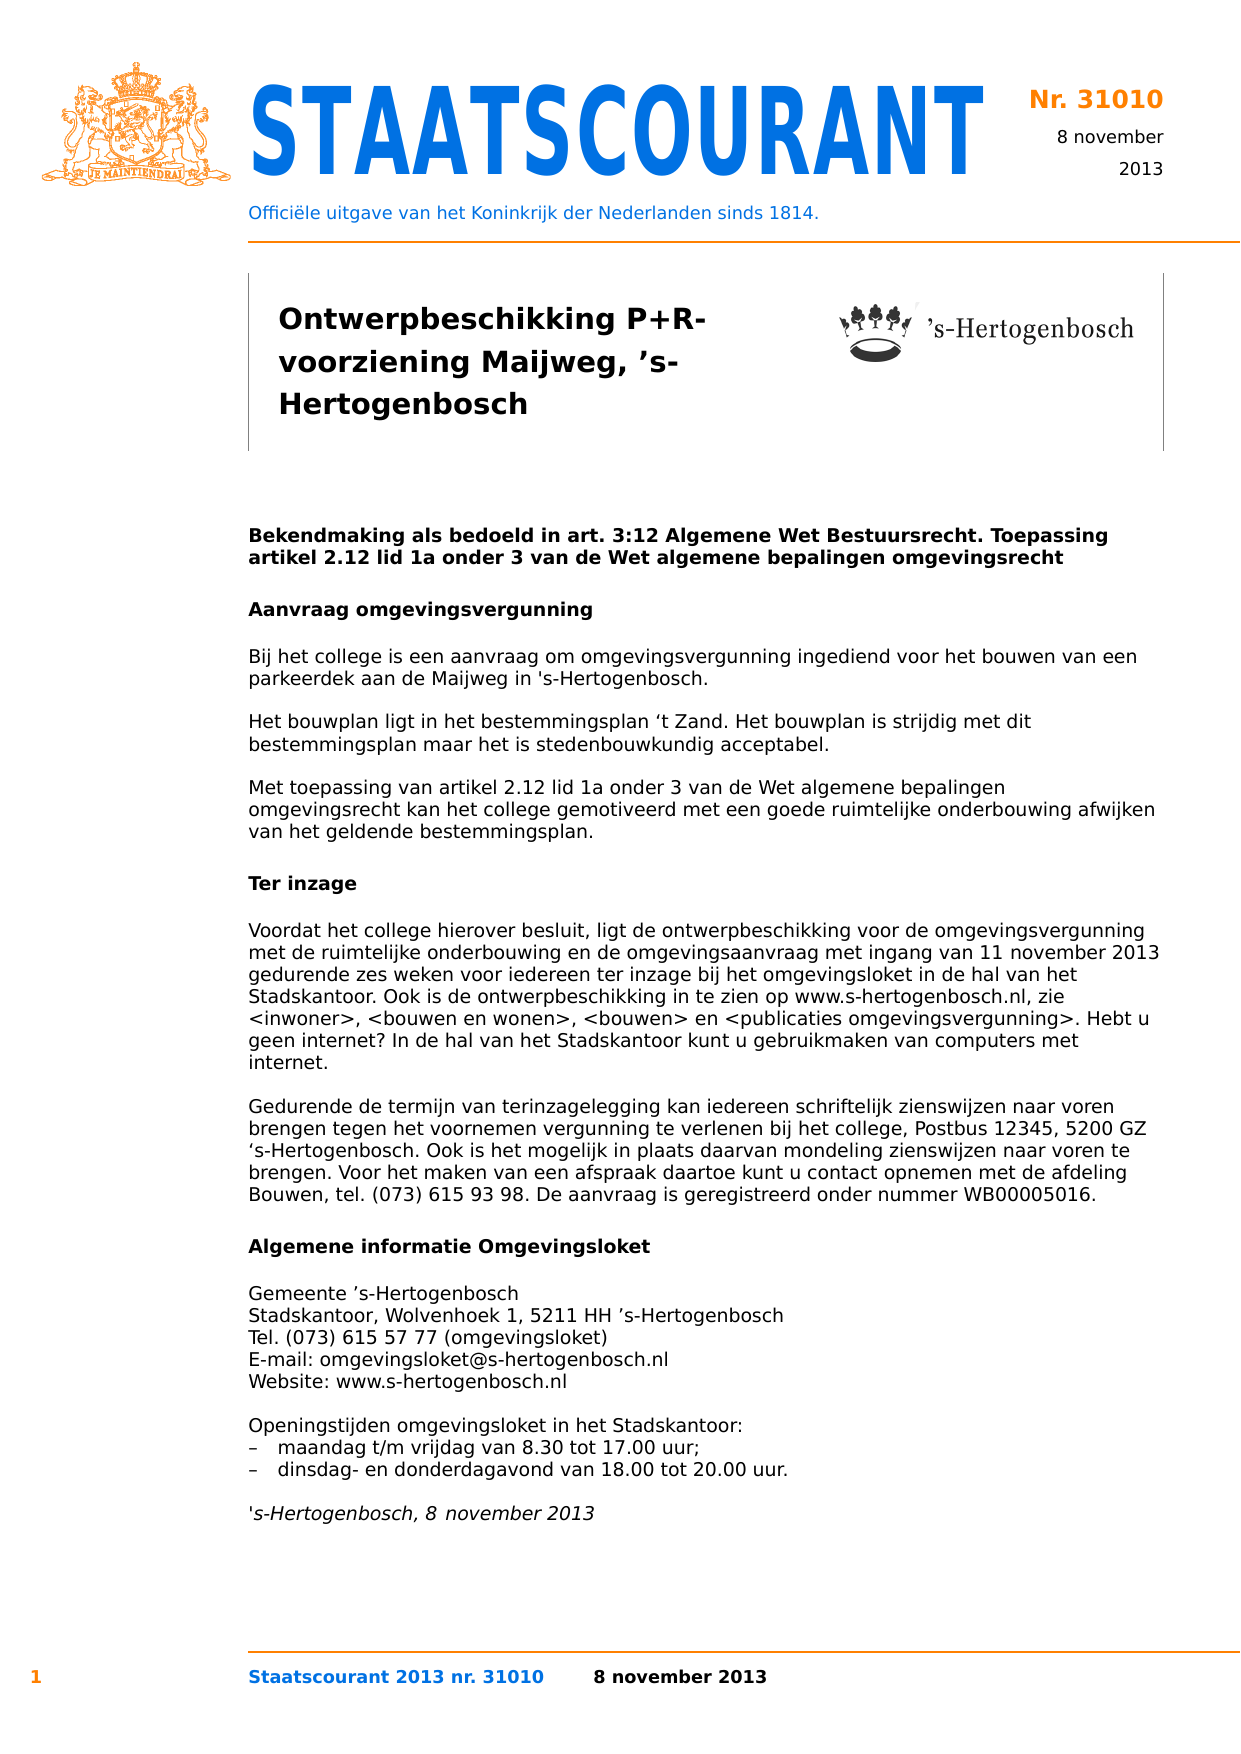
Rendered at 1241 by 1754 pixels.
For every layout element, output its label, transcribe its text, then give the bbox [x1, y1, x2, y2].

table_header Nr. 31010 [998, 62, 1240, 121]
text Bekendmaking als bedoeld in art. 3:12 Algemene Wet Bestuursrecht. Toepassing artikel 2.12 lid 1a onder 3 van de Wet algemene bepalingen omgevingsrecht [248, 525, 1163, 569]
text Openingstijden omgevingsloket in het Stadskantoor: [248, 1414, 1163, 1437]
table_cell 2013 [998, 153, 1240, 203]
text E-mail: omgevingsloket@s-hertogenbosch.nl [248, 1349, 1163, 1371]
subtitle Ontwerpbeschikking P+R-voorziening Maijweg, ’s-Hertogenbosch [249, 273, 1163, 451]
subtitle Ter inzage [248, 873, 1163, 895]
text Het bouwplan ligt in het bestemmingsplan ‘t Zand. Het bouwplan is strijdig met dit bestemmingsplan maar het is stedenbouwkundig acceptabel. [248, 711, 1163, 755]
text Voordat het college hierover besluit, ligt de ontwerpbeschikking voor de omgevingsvergunning met de ruimtelijke onderbouwing en de omgevingsaanvraag met ingang van 11 november 2013 gedurende zes weken voor iedereen ter inzage bij het omgevingsloket in de hal van het Stadskantoor. Ook is de ontwerpbeschikking in te zien op www.s-hertogenbosch.nl, zie <inwoner>, <bouwen en wonen>, <bouwen> en <publicaties omgevingsvergunning>. Hebt u geen internet? In de hal van het Stadskantoor kunt u gebruikmaken van computers met internet. [248, 920, 1163, 1074]
text Stadskantoor, Wolvenhoek 1, 5211 HH ’s-Hertogenbosch [248, 1305, 1163, 1327]
picture [838, 302, 1134, 362]
text Tel. (073) 615 57 77 (omgevingsloket) [248, 1327, 1163, 1349]
text – maandag t/m vrijdag van 8.30 tot 17.00 uur; [248, 1437, 1163, 1458]
table_cell 8 november [998, 121, 1240, 153]
text – dinsdag- en donderdagavond van 18.00 tot 20.00 uur. [248, 1458, 1163, 1481]
subtitle Algemene informatie Omgevingsloket [248, 1236, 1163, 1258]
text Gedurende de termijn van terinzagelegging kan iedereen schriftelijk zienswijzen naar voren brengen tegen het voornemen vergunning te verlenen bij het college, Postbus 12345, 5200 GZ ‘s-Hertogenbosch. Ook is het mogelijk in plaats daarvan mondeling zienswijzen naar voren te brengen. Voor het maken van een afspraak daartoe kunt u contact opnemen met de afdeling Bouwen, tel. (073) 615 93 98. De aanvraag is geregistreerd onder nummer WB00005016. [248, 1096, 1163, 1206]
picture [41, 62, 231, 186]
subtitle Aanvraag omgevingsvergunning [248, 599, 1163, 621]
table_header [25, 62, 248, 241]
table_header STAATSCOURANT [248, 62, 998, 203]
text Gemeente ’s-Hertogenbosch [248, 1283, 1163, 1305]
text Met toepassing van artikel 2.12 lid 1a onder 3 van de Wet algemene bepalingen omgevingsrecht kan het college gemotiveerd met een goede ruimtelijke onderbouwing afwijken van het geldende bestemmingsplan. [248, 777, 1163, 843]
text Website: www.s-hertogenbosch.nl [248, 1371, 1163, 1393]
text Bij het college is een aanvraag om omgevingsvergunning ingediend voor het bouwen van een parkeerdek aan de Maijweg in 's-Hertogenbosch. [248, 646, 1163, 689]
table_cell Officiële uitgave van het Koninkrijk der Nederlanden sinds 1814. [248, 203, 1240, 241]
text 's-Hertogenbosch, 8 november 2013 [248, 1502, 1163, 1524]
